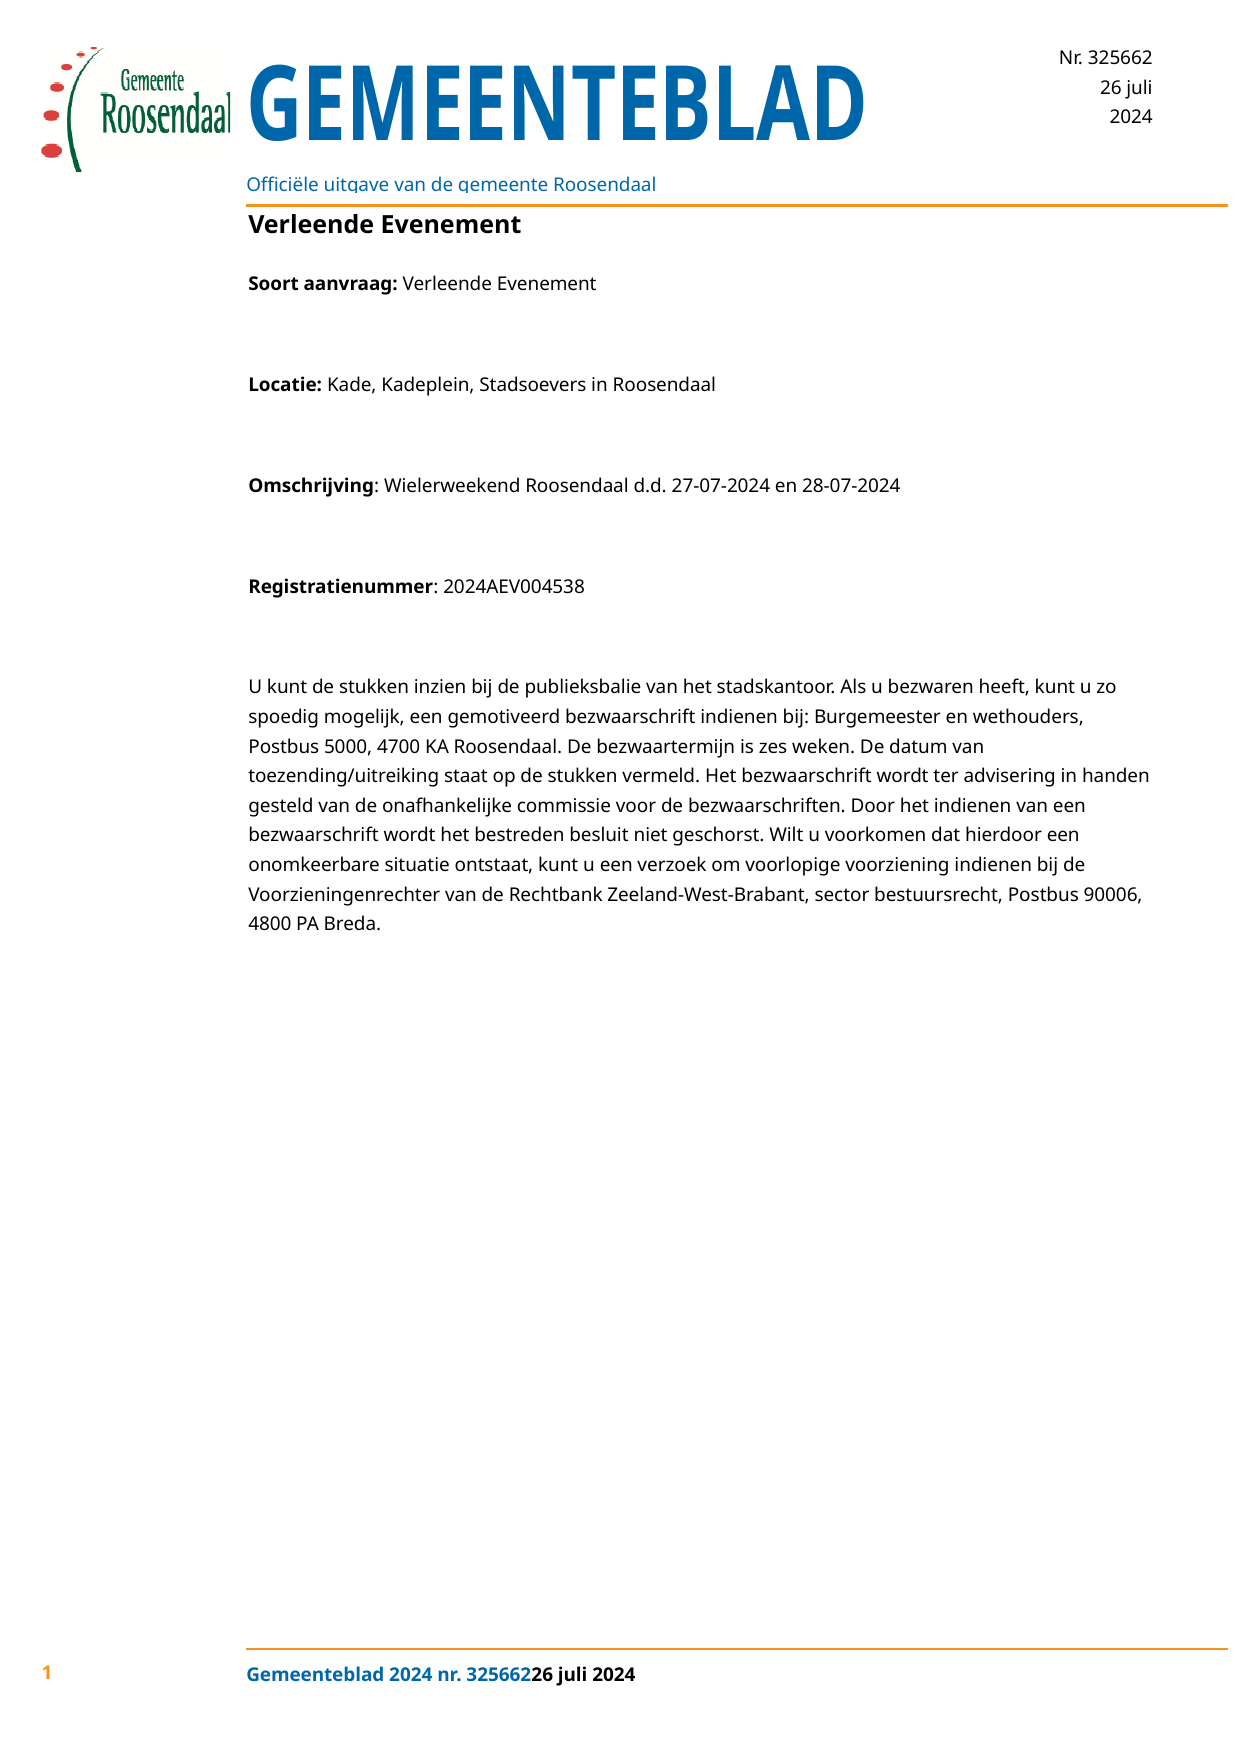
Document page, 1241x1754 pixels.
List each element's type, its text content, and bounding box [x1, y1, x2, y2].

text Verleende Evenement [248, 207, 1152, 241]
text Registratienummer: 2024AEV004538 [248, 573, 1152, 598]
text Omschrijving: Wielerweekend Roosendaal d.d. 27-07-2024 en 28-07-2024 [248, 472, 1152, 498]
picture [41, 47, 231, 172]
text U kunt de stukken inzien bij de publieksbalie van het stadskantoor. Als u bezwaren heeft, kunt u zo spoedig mogelijk, een gemotiveerd bezwaarschrift indienen bij: Burgemeester en wethouders, Postbus 5000, 4700 KA Roosendaal. De bezwaartermijn is zes weken. De datum van toezending/uitreiking staat op de stukken vermeld. Het bezwaarschrift wordt ter advisering in handen gesteld van de onafhankelijke commissie voor de bezwaarschriften. Door het indienen van een bezwaarschrift wordt het bestreden besluit niet geschorst. Wilt u voorkomen dat hierdoor een onomkeerbare situatie ontstaat, kunt u een verzoek om voorlopige voorziening indienen bij de Voorzieningenrechter van de Rechtbank Zeeland-West-Brabant, sector bestuursrecht, Postbus 90006, 4800 PA Breda. [248, 674, 1152, 936]
text Soort aanvraag: Verleende Evenement [248, 270, 1152, 296]
text Locatie: Kade, Kadeplein, Stadsoevers in Roosendaal [248, 371, 1152, 397]
